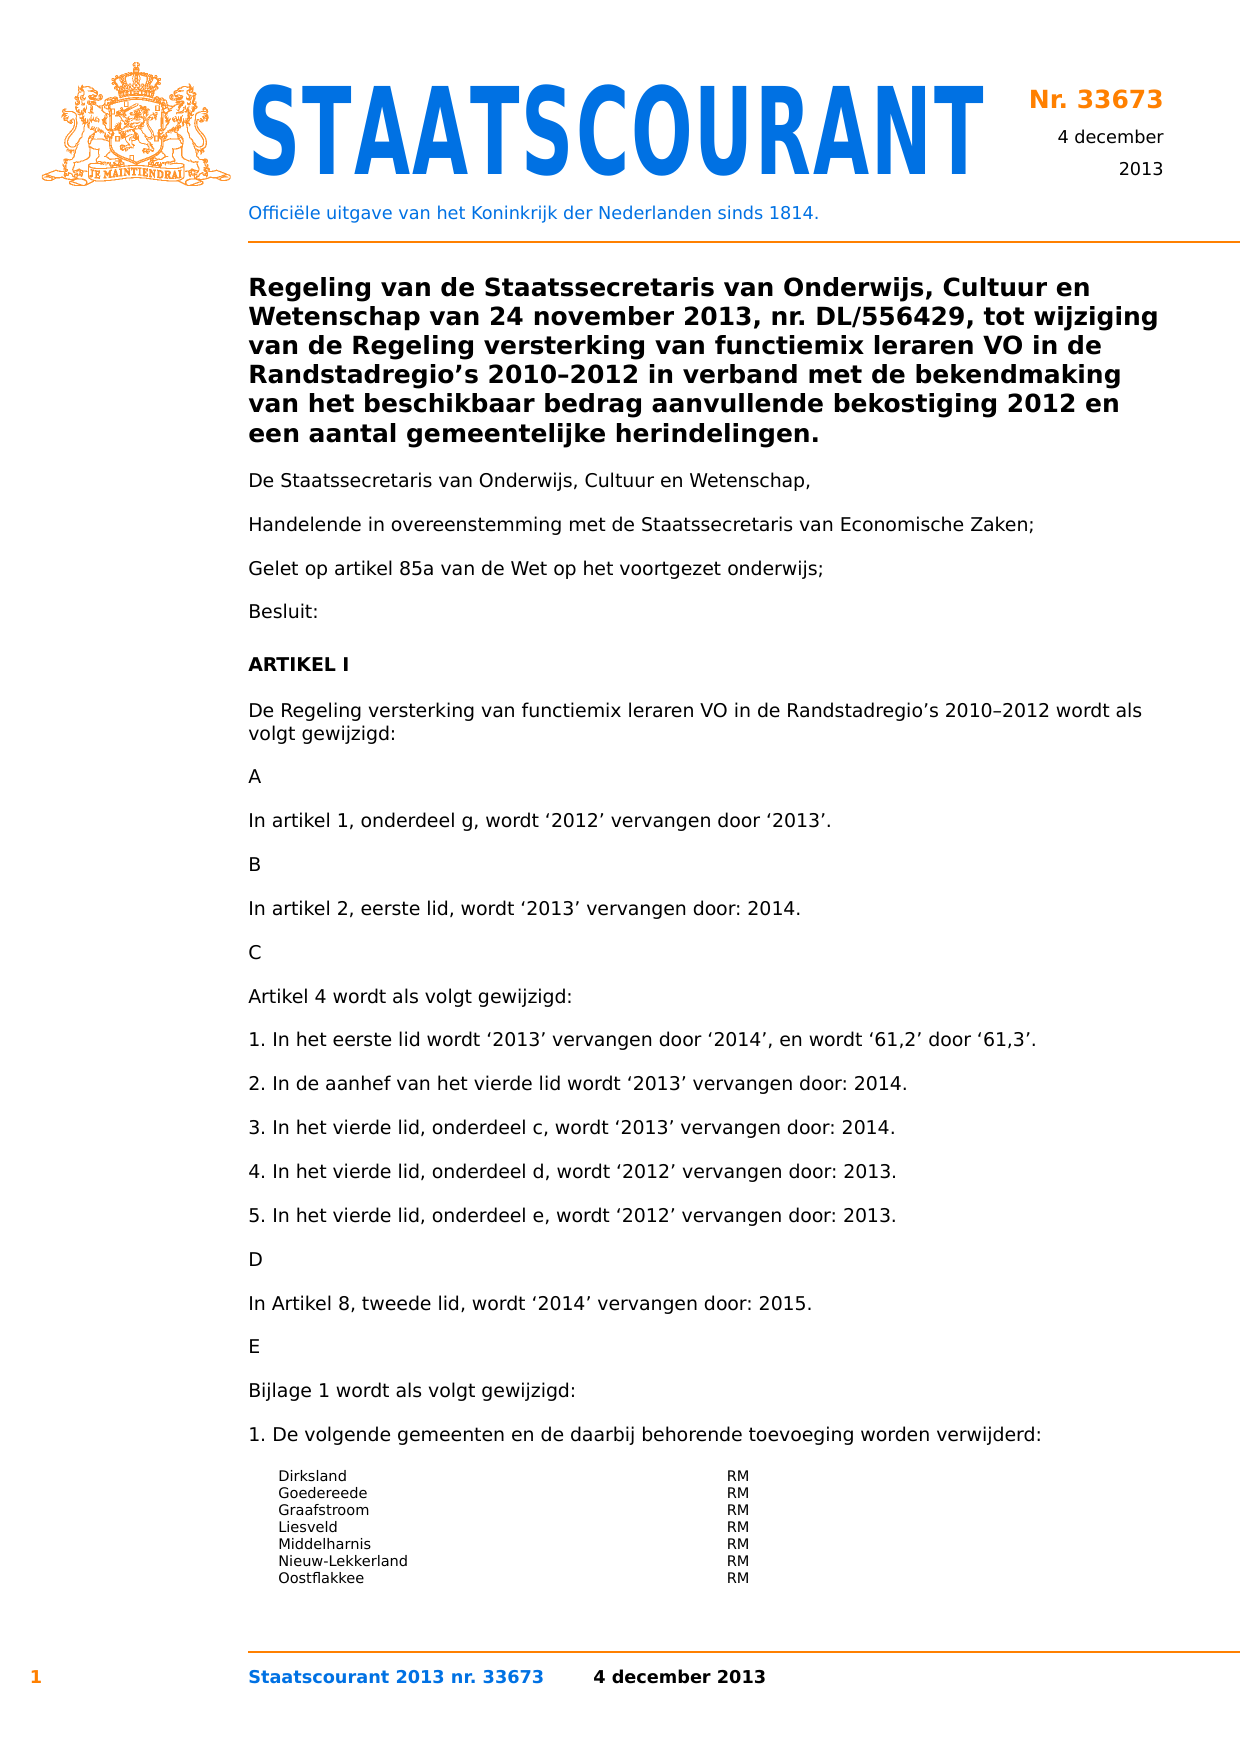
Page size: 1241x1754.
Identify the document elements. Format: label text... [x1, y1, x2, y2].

table_cell RM [721, 1519, 1163, 1536]
text Bijlage 1 wordt als volgt gewijzigd: [248, 1380, 1163, 1402]
text Artikel 4 wordt als volgt gewijzigd: [248, 986, 1163, 1007]
table_cell Officiële uitgave van het Koninkrijk der Nederlanden sinds 1814. [248, 203, 1240, 241]
text Gelet op artikel 85a van de Wet op het voortgezet onderwijs; [248, 558, 1163, 579]
table_cell Oostflakkee [278, 1570, 721, 1587]
table_cell RM [721, 1502, 1163, 1519]
text 2. In de aanhef van het vierde lid wordt ‘2013’ vervangen door: 2014. [248, 1073, 1163, 1095]
text A [248, 766, 1163, 788]
text 5. In het vierde lid, onderdeel e, wordt ‘2012’ vervangen door: 2013. [248, 1205, 1163, 1227]
text De Regeling versterking van functiemix leraren VO in de Randstadregio’s 2010–2012 wordt als volgt gewijzigd: [248, 700, 1163, 744]
text Handelende in overeenstemming met de Staatssecretaris van Economische Zaken; [248, 514, 1163, 536]
text E [248, 1336, 1163, 1358]
text Besluit: [248, 601, 1163, 623]
table_cell Middelharnis [278, 1536, 721, 1553]
table_header STAATSCOURANT [248, 62, 998, 203]
table_cell Liesveld [278, 1519, 721, 1536]
subtitle ARTIKEL I [248, 653, 1163, 675]
text 4. In het vierde lid, onderdeel d, wordt ‘2012’ vervangen door: 2013. [248, 1161, 1163, 1183]
table_cell RM [721, 1485, 1163, 1502]
table_cell 4 december [998, 121, 1240, 153]
text In artikel 1, onderdeel g, wordt ‘2012’ vervangen door ‘2013’. [248, 810, 1163, 832]
table_cell RM [721, 1570, 1163, 1587]
table_header RM [721, 1468, 1163, 1485]
text In Artikel 8, tweede lid, wordt ‘2014’ vervangen door: 2015. [248, 1292, 1163, 1314]
text In artikel 2, eerste lid, wordt ‘2013’ vervangen door: 2014. [248, 898, 1163, 920]
text B [248, 854, 1163, 876]
text De Staatssecretaris van Onderwijs, Cultuur en Wetenschap, [248, 470, 1163, 492]
table_cell Nieuw-Lekkerland [278, 1553, 721, 1570]
table_cell Graafstroom [278, 1502, 721, 1519]
text D [248, 1249, 1163, 1271]
table_header Nr. 33673 [998, 62, 1240, 121]
subtitle Regeling van de Staatssecretaris van Onderwijs, Cultuur en Wetenschap van 24 november 2013, nr. DL/556429, tot wijziging van de Regeling versterking van functiemix leraren VO in de Randstadregio’s 2010–2012 in verband met de bekendmaking van het beschikbaar bedrag aanvullende bekostiging 2012 en een aantal gemeentelijke herindelingen. [248, 273, 1163, 448]
table_cell RM [721, 1553, 1163, 1570]
table_cell RM [721, 1536, 1163, 1553]
text C [248, 942, 1163, 964]
table_cell Goedereede [278, 1485, 721, 1502]
text 1. In het eerste lid wordt ‘2013’ vervangen door ‘2014’, en wordt ‘61,2’ door ‘61,3’. [248, 1029, 1163, 1051]
table_cell 2013 [998, 153, 1240, 203]
table_header Dirksland [278, 1468, 721, 1485]
picture [41, 62, 231, 186]
table_header [25, 62, 248, 241]
text 1. De volgende gemeenten en de daarbij behorende toevoeging worden verwijderd: [248, 1424, 1163, 1446]
text 3. In het vierde lid, onderdeel c, wordt ‘2013’ vervangen door: 2014. [248, 1117, 1163, 1139]
